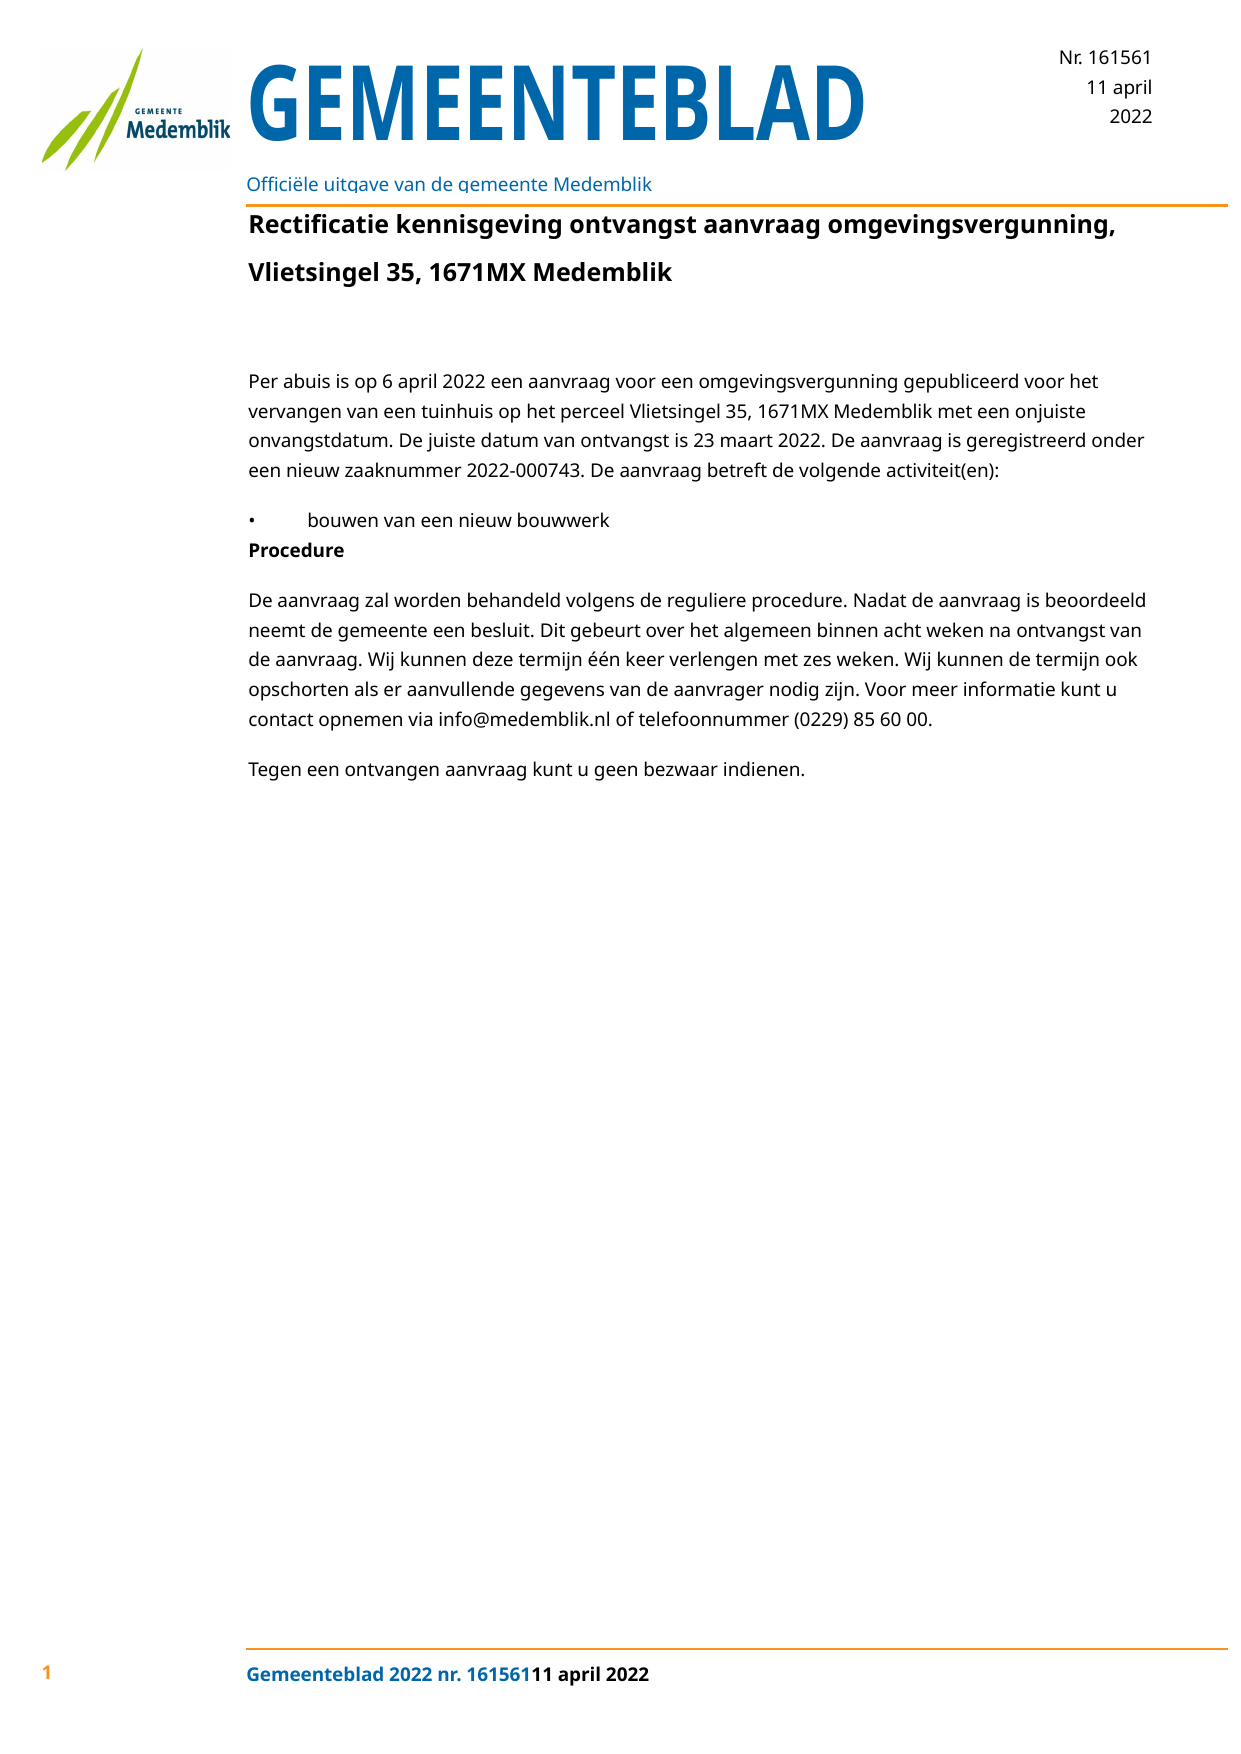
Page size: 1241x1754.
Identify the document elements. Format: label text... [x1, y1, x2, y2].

list bouwen van een nieuw bouwwerk [248, 507, 1152, 533]
text Per abuis is op 6 april 2022 een aanvraag voor een omgevingsvergunning gepubliceerd voor het vervangen van een tuinhuis op het perceel Vlietsingel 35, 1671MX Medemblik met een onjuiste onvangstdatum. De juiste datum van ontvangst is 23 maart 2022. De aanvraag is geregistreerd onder een nieuw zaaknummer 2022-000743. De aanvraag betreft de volgende activiteit(en): [248, 368, 1152, 483]
text Rectificatie kennisgeving ontvangst aanvraag omgevingsvergunning, Vlietsingel 35, 1671MX Medemblik [248, 207, 1152, 288]
text Tegen een ontvangen aanvraag kunt u geen bezwaar indienen. [248, 756, 1152, 782]
text De aanvraag zal worden behandeld volgens de reguliere procedure. Nadat de aanvraag is beoordeeld neemt de gemeente een besluit. Dit gebeurt over het algemeen binnen acht weken na ontvangst van de aanvraag. Wij kunnen deze termijn één keer verlengen met zes weken. Wij kunnen de termijn ook opschorten als er aanvullende gegevens van de aanvrager nodig zijn. Voor meer informatie kunt u contact opnemen via info@medemblik.nl of telefoonnummer (0229) 85 60 00. [248, 587, 1152, 732]
text Procedure [248, 537, 1152, 563]
picture [41, 47, 231, 172]
